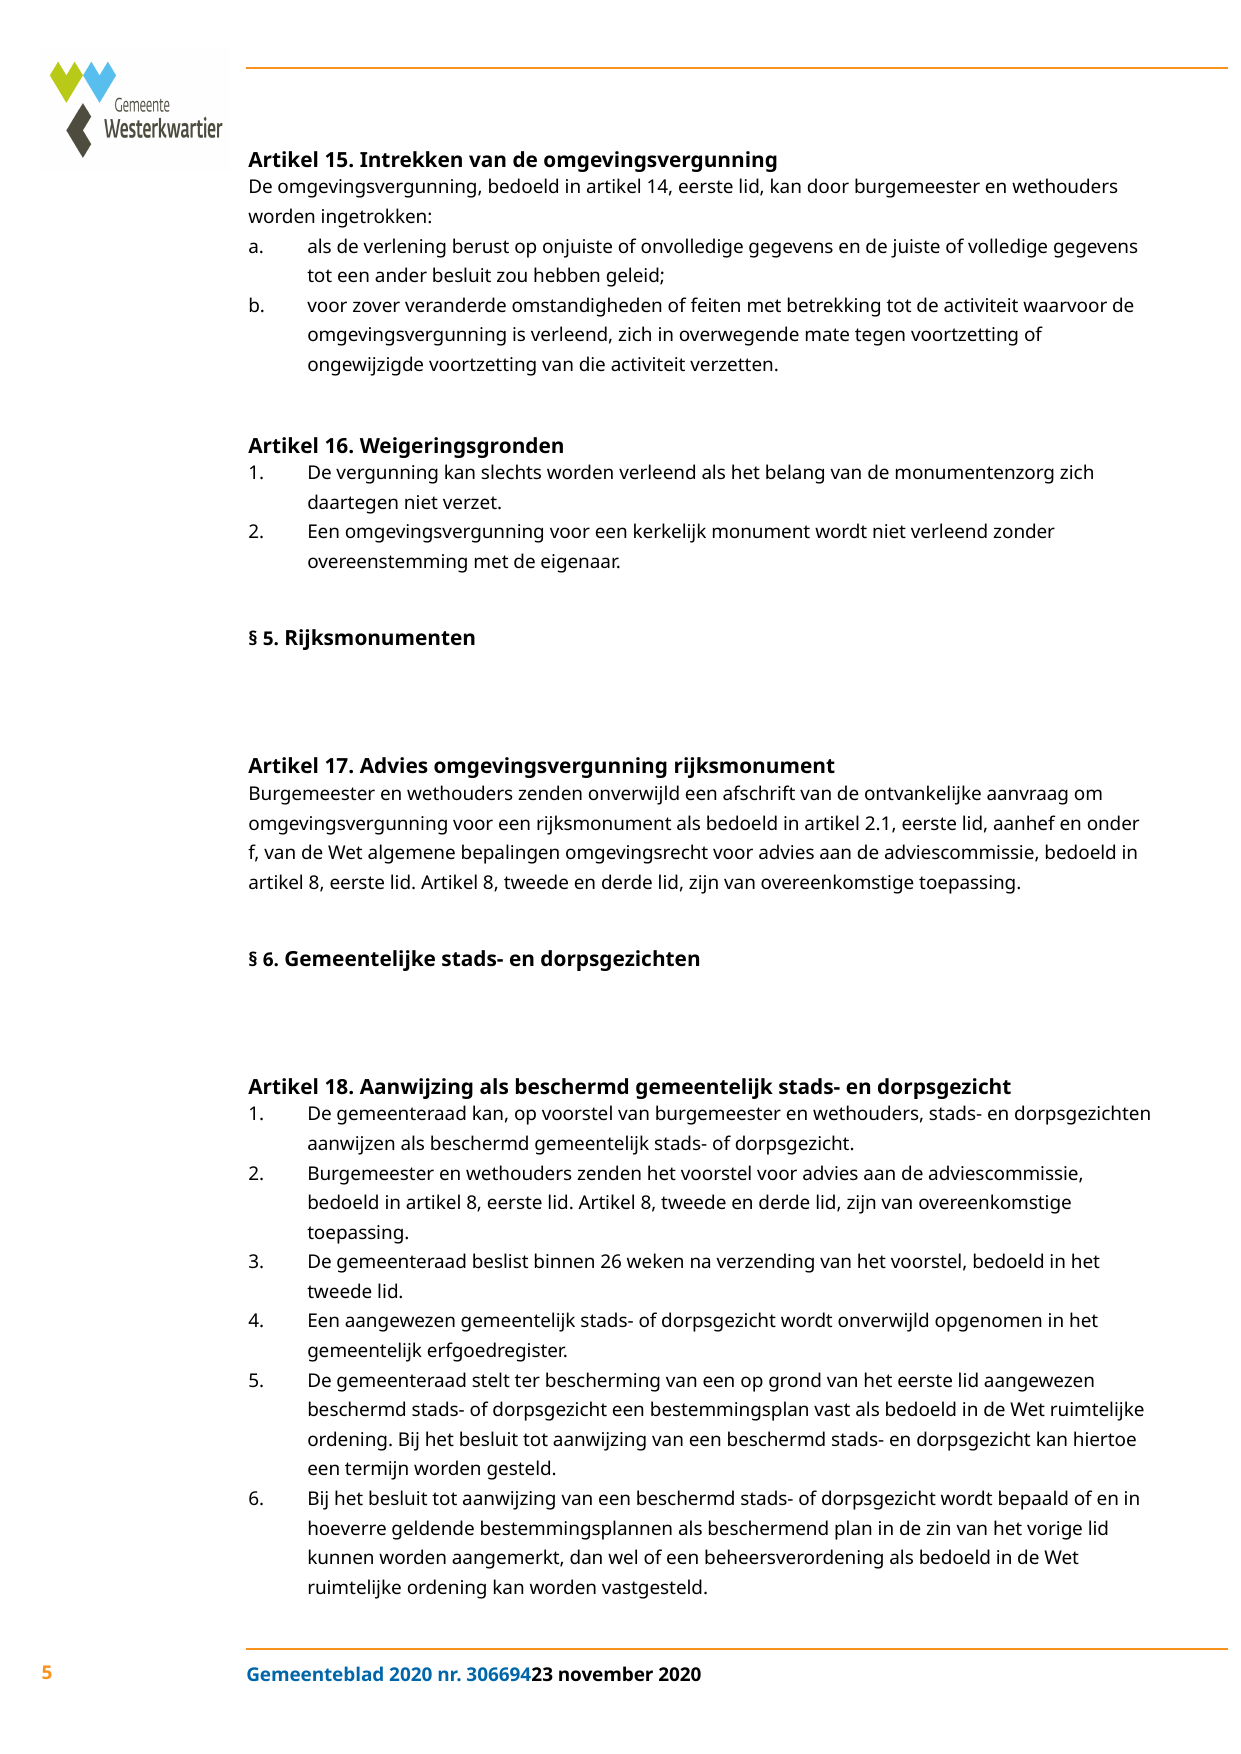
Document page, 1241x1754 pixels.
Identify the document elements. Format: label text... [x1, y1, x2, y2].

text De omgevingsvergunning, bedoeld in artikel 14, eerste lid, kan door burgemeester en wethouders worden ingetrokken: [248, 174, 1152, 229]
list De gemeenteraad beslist binnen 26 weken na verzending van het voorstel, bedoeld in het tweede lid. [248, 1248, 1152, 1304]
list De gemeenteraad stelt ter bescherming van een op grond van het eerste lid aangewezen beschermd stads- of dorpsgezicht een bestemmingsplan vast als bedoeld in de Wet ruimtelijke ordening. Bij het besluit tot aanwijzing van een beschermd stads- en dorpsgezicht kan hiertoe een termijn worden gesteld. [248, 1367, 1152, 1481]
list Bij het besluit tot aanwijzing van een beschermd stads- of dorpsgezicht wordt bepaald of en in hoeverre geldende bestemmingsplannen als beschermend plan in de zin van het vorige lid kunnen worden aangemerkt, dan wel of een beheersverordening als bedoeld in de Wet ruimtelijke ordening kan worden vastgesteld. [248, 1485, 1152, 1600]
text Artikel 17. Advies omgevingsvergunning rijksmonument [248, 752, 1152, 780]
list Een omgevingsvergunning voor een kerkelijk monument wordt niet verleend zonder overeenstemming met de eigenaar. [248, 519, 1152, 574]
picture [41, 47, 231, 172]
text Artikel 16. Weigeringsgronden [248, 431, 1152, 459]
text Artikel 18. Aanwijzing als beschermd gemeentelijk stads- en dorpsgezicht [248, 1072, 1152, 1101]
list voor zover veranderde omstandigheden of feiten met betrekking tot de activiteit waarvoor de omgevingsvergunning is verleend, zich in overwegende mate tegen voortzetting of ongewijzigde voortzetting van die activiteit verzetten. [248, 292, 1152, 377]
text § 5. Rijksmonumenten [248, 623, 1152, 652]
list Een aangewezen gemeentelijk stads- of dorpsgezicht wordt onverwijld opgenomen in het gemeentelijk erfgoedregister. [248, 1308, 1152, 1363]
text Artikel 15. Intrekken van de omgevingsvergunning [248, 145, 1152, 174]
list De vergunning kan slechts worden verleend als het belang van de monumentenzorg zich daartegen niet verzet. [248, 459, 1152, 515]
list als de verlening berust op onjuiste of onvolledige gegevens en de juiste of volledige gegevens tot een ander besluit zou hebben geleid; [248, 233, 1152, 288]
text § 6. Gemeentelijke stads- en dorpsgezichten [248, 944, 1152, 972]
list De gemeenteraad kan, op voorstel van burgemeester en wethouders, stads- en dorpsgezichten aanwijzen als beschermd gemeentelijk stads- of dorpsgezicht. [248, 1101, 1152, 1156]
text Burgemeester en wethouders zenden onverwijld een afschrift van de ontvankelijke aanvraag om omgevingsvergunning voor een rijksmonument als bedoeld in artikel 2.1, eerste lid, aanhef en onder f, van de Wet algemene bepalingen omgevingsrecht voor advies aan de adviescommissie, bedoeld in artikel 8, eerste lid. Artikel 8, tweede en derde lid, zijn van overeenkomstige toepassing. [248, 780, 1152, 894]
list Burgemeester en wethouders zenden het voorstel voor advies aan de adviescommissie, bedoeld in artikel 8, eerste lid. Artikel 8, tweede en derde lid, zijn van overeenkomstige toepassing. [248, 1160, 1152, 1245]
